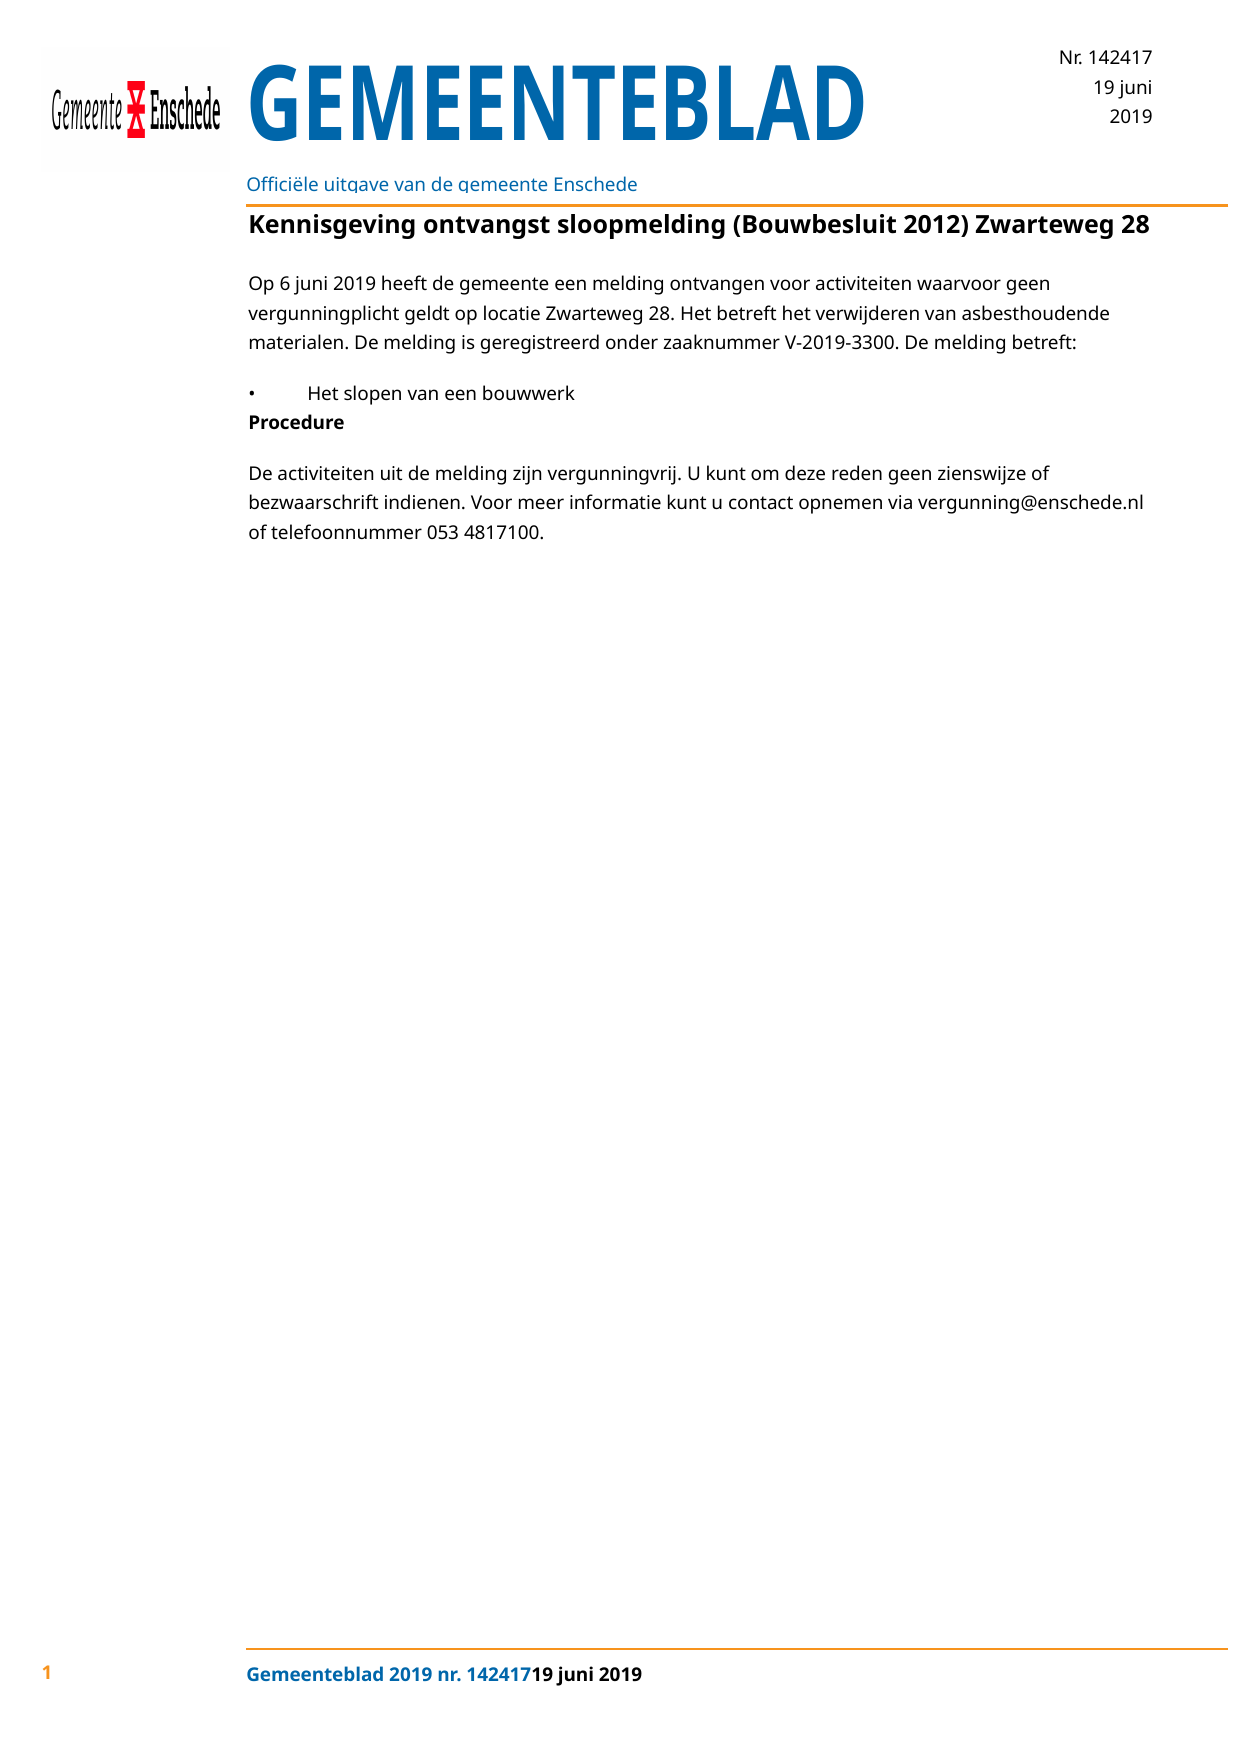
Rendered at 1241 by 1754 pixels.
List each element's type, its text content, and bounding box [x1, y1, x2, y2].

picture [41, 47, 231, 172]
text Op 6 juni 2019 heeft de gemeente een melding ontvangen voor activiteiten waarvoor geen vergunningplicht geldt op locatie Zwarteweg 28. Het betreft het verwijderen van asbesthoudende materialen. De melding is geregistreerd onder zaaknummer V-2019-3300. De melding betreft: [248, 270, 1152, 355]
text Kennisgeving ontvangst sloopmelding (Bouwbesluit 2012) Zwarteweg 28 [248, 207, 1152, 241]
text De activiteiten uit de melding zijn vergunningvrij. U kunt om deze reden geen zienswijze of bezwaarschrift indienen. Voor meer informatie kunt u contact opnemen via vergunning@enschede.nl of telefoonnummer 053 4817100. [248, 460, 1152, 545]
text Procedure [248, 409, 1152, 435]
list Het slopen van een bouwwerk [248, 380, 1152, 406]
